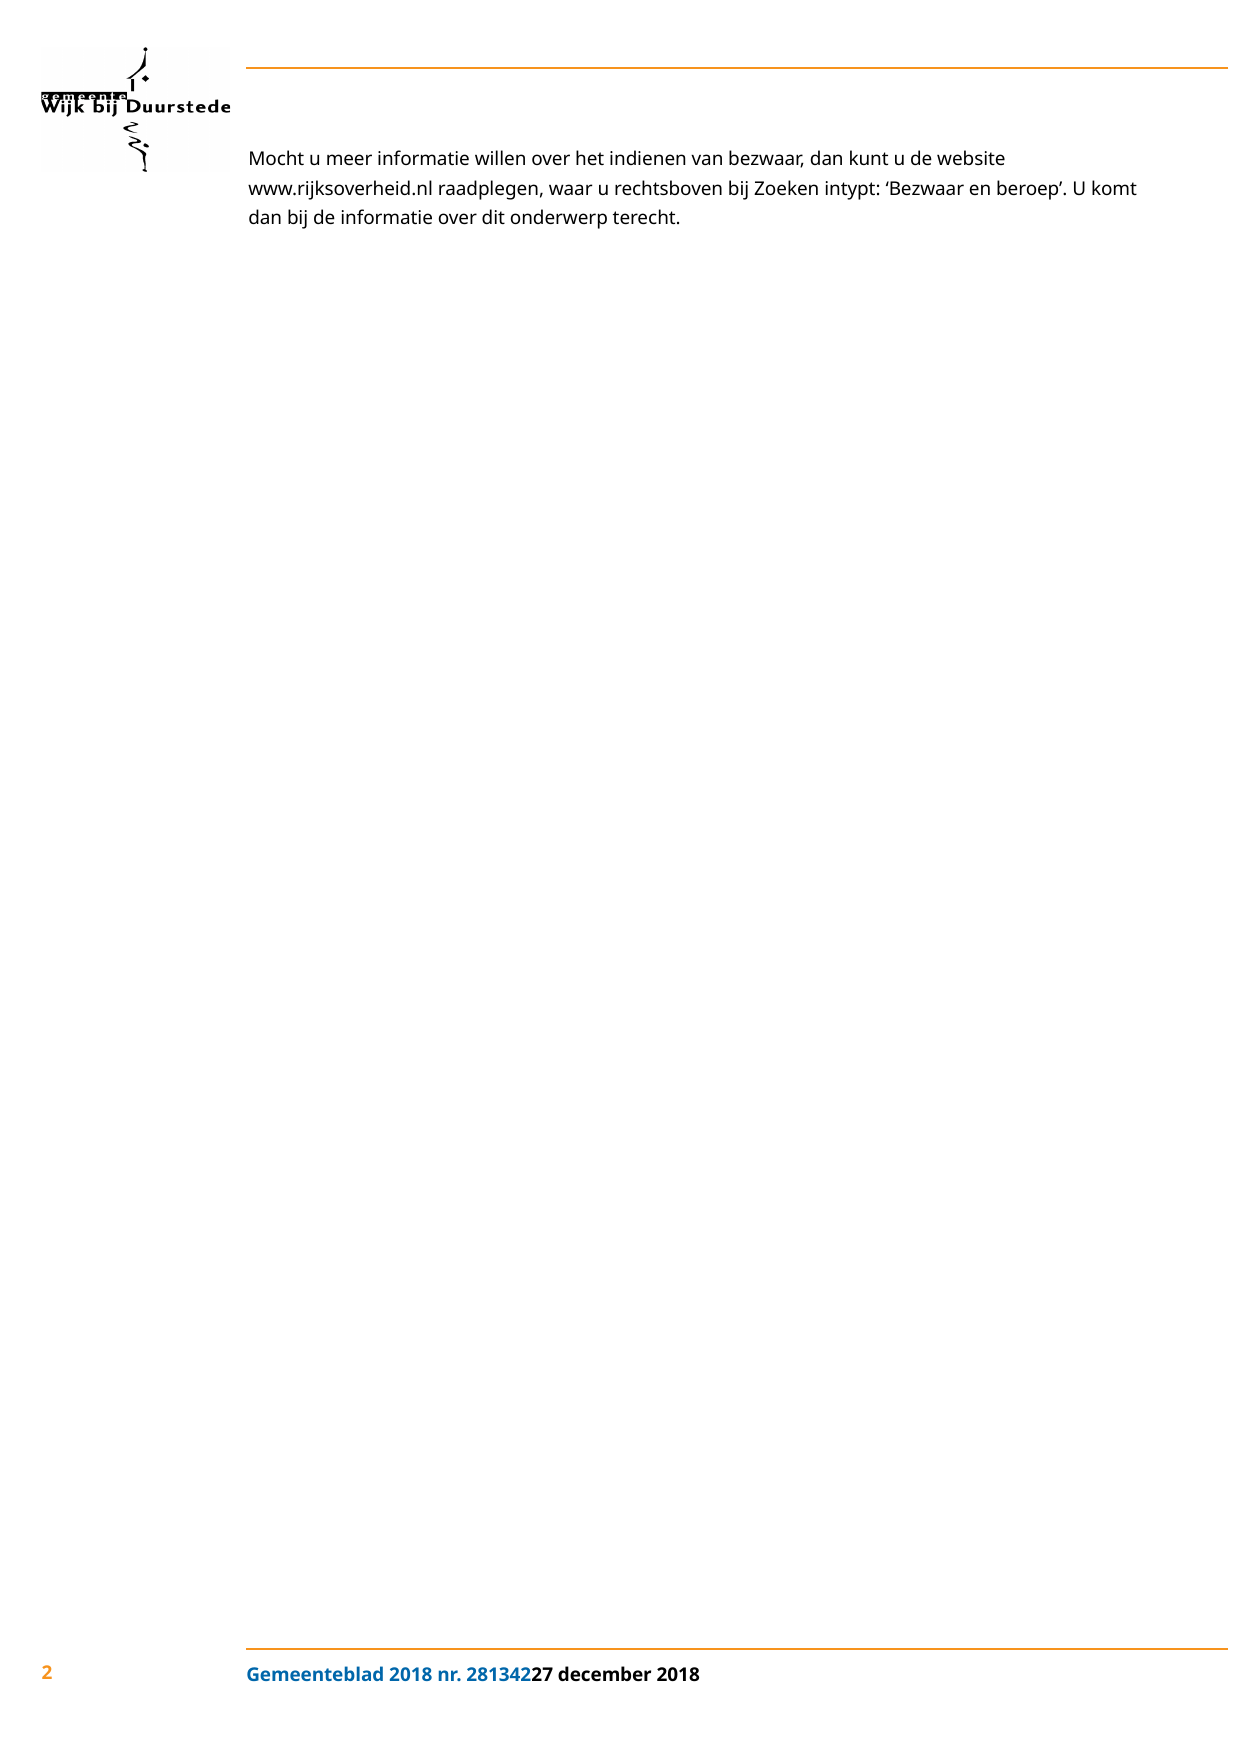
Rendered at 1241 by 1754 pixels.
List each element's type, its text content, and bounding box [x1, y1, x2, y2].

picture [41, 47, 231, 172]
text Mocht u meer informatie willen over het indienen van bezwaar, dan kunt u de website www.rijksoverheid.nl raadplegen, waar u rechtsboven bij Zoeken intypt: ‘Bezwaar en beroep’. U komt dan bij de informatie over dit onderwerp terecht. [248, 145, 1152, 230]
